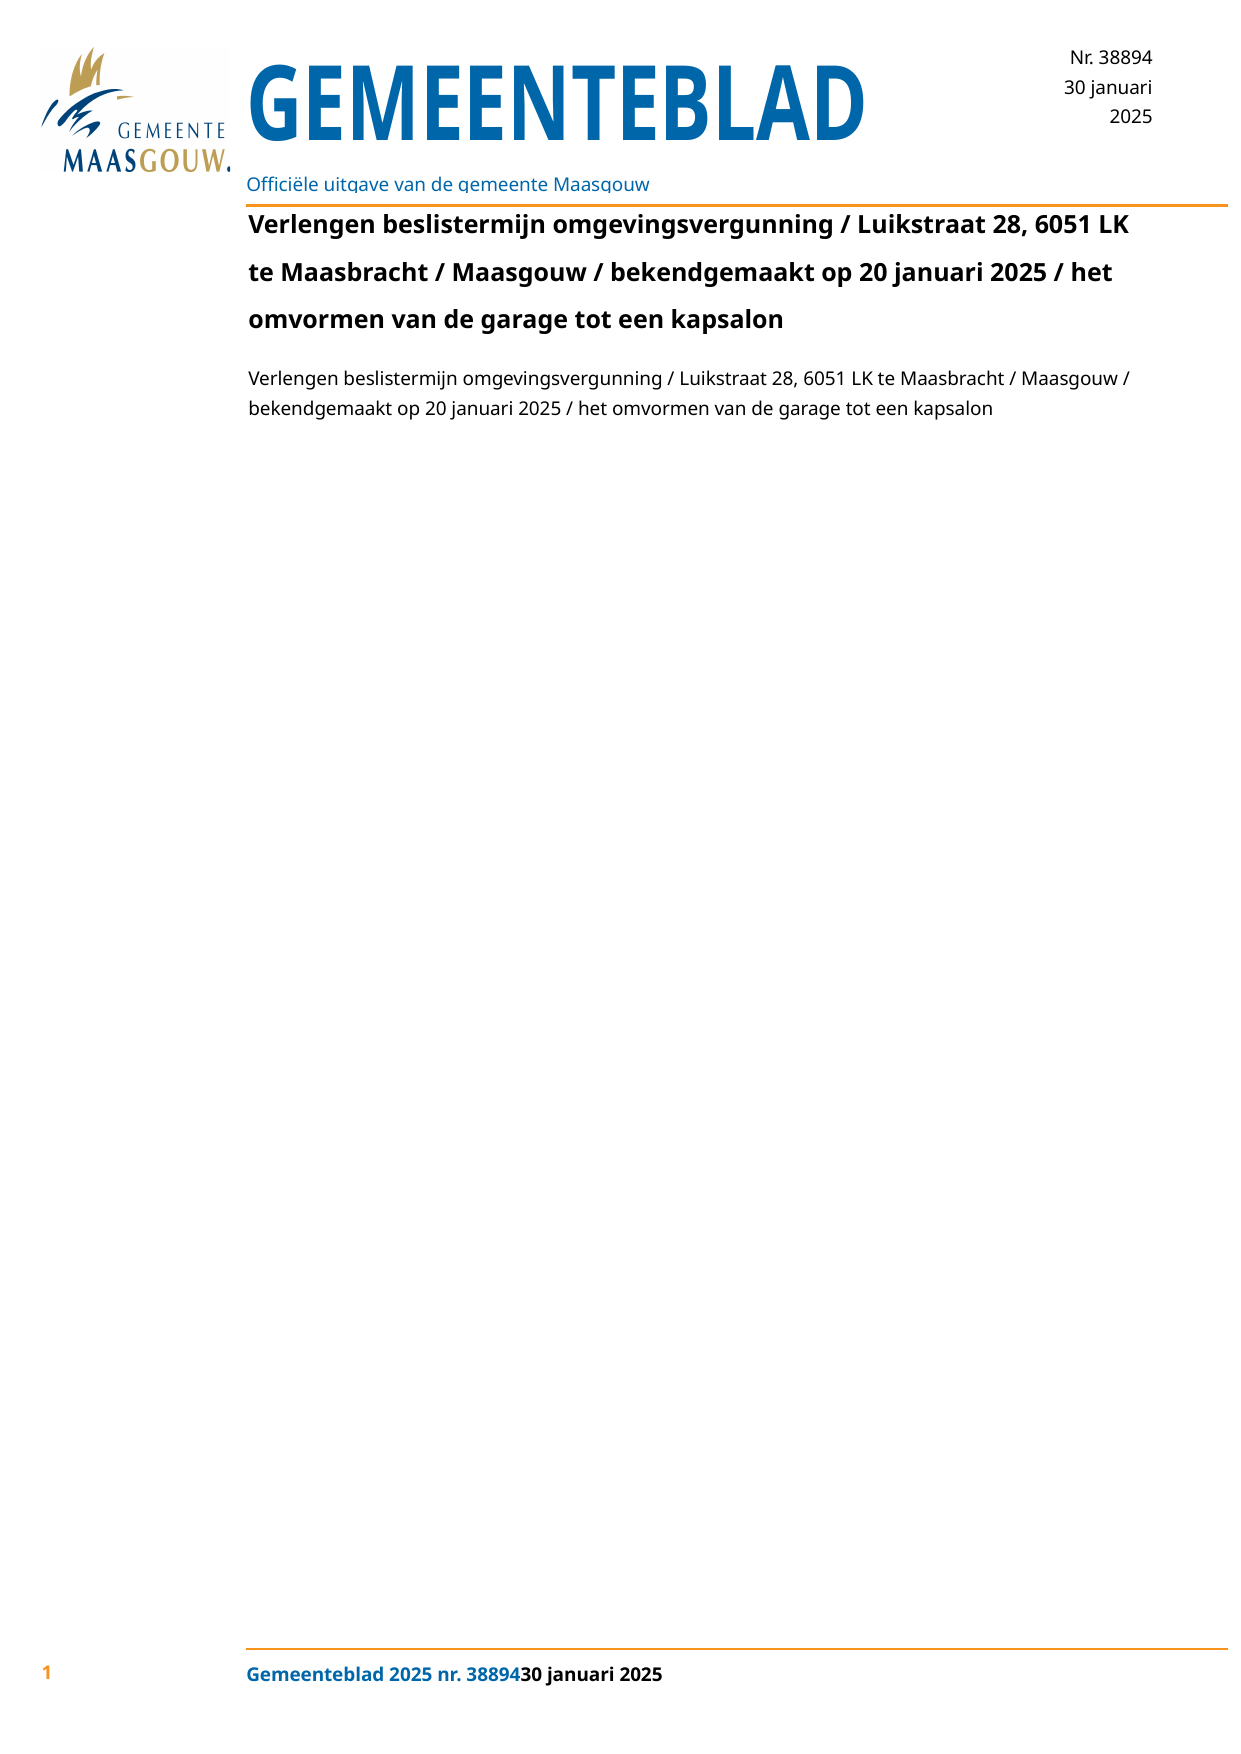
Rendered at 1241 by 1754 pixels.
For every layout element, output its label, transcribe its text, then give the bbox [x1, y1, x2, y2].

text Verlengen beslistermijn omgevingsvergunning / Luikstraat 28, 6051 LK te Maasbracht / Maasgouw / bekendgemaakt op 20 januari 2025 / het omvormen van de garage tot een kapsalon [248, 366, 1152, 421]
picture [41, 47, 231, 172]
text Verlengen beslistermijn omgevingsvergunning / Luikstraat 28, 6051 LK te Maasbracht / Maasgouw / bekendgemaakt op 20 januari 2025 / het omvormen van de garage tot een kapsalon [248, 207, 1152, 336]
